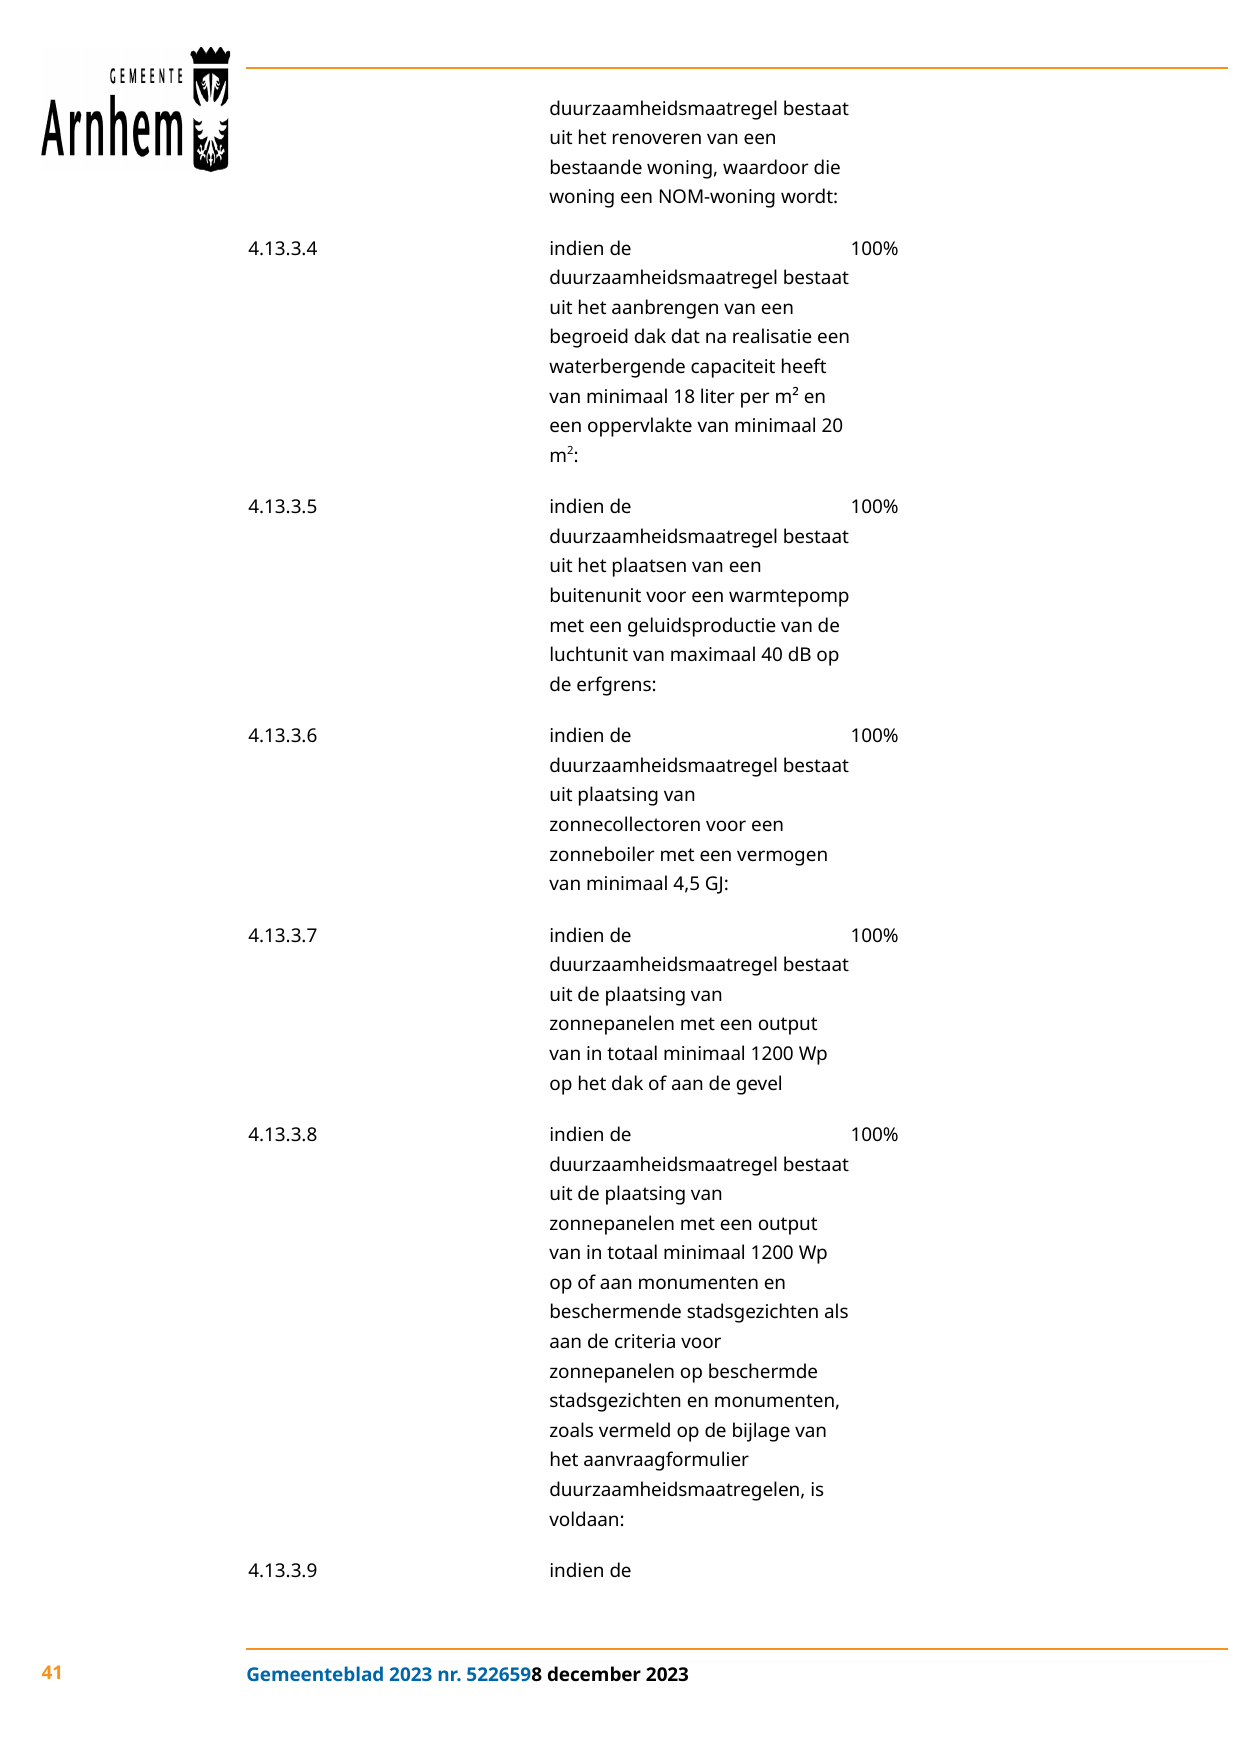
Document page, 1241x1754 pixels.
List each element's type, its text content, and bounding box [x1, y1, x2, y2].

table_cell [850, 209, 1152, 235]
table_cell [850, 1532, 1152, 1557]
table_cell 4.13.3.6 [248, 723, 549, 896]
table_cell indien de [549, 1557, 850, 1583]
table_cell [850, 896, 1152, 922]
table_cell indien de duurzaamheidsmaatregel bestaat uit de plaatsing van zonnepanelen met een output van in totaal minimaal 1200 Wp op het dak of aan de gevel [549, 922, 850, 1096]
table_cell [850, 1096, 1152, 1121]
table_cell 4.13.3.8 [248, 1121, 549, 1532]
table_cell [248, 209, 549, 235]
table_cell 100% [850, 235, 1152, 468]
table_cell [248, 468, 549, 493]
table_cell indien de duurzaamheidsmaatregel bestaat uit de plaatsing van zonnepanelen met een output van in totaal minimaal 1200 Wp op of aan monumenten en beschermende stadsgezichten als aan de criteria voor zonnepanelen op beschermde stadsgezichten en monumenten, zoals vermeld op de bijlage van het aanvraagformulier duurzaamheidsmaatregelen, is voldaan: [549, 1121, 850, 1532]
table_cell [850, 468, 1152, 493]
table_cell [549, 1096, 850, 1121]
table_cell duurzaamheidsmaatregel bestaat uit het renoveren van een bestaande woning, waardoor die woning een NOM-woning wordt: [549, 95, 850, 209]
table_cell [549, 697, 850, 722]
table_cell [850, 1557, 1152, 1583]
table_cell [549, 1532, 850, 1557]
table_cell [850, 95, 1152, 209]
table_cell 100% [850, 1121, 1152, 1532]
table_cell 4.13.3.9 [248, 1557, 549, 1583]
table_cell 4.13.3.7 [248, 922, 549, 1096]
table_cell 4.13.3.4 [248, 235, 549, 468]
table_cell indien de duurzaamheidsmaatregel bestaat uit plaatsing van zonnecollectoren voor een zonneboiler met een vermogen van minimaal 4,5 GJ: [549, 723, 850, 896]
table_cell indien de duurzaamheidsmaatregel bestaat uit het plaatsen van een buitenunit voor een warmtepomp met een geluidsproductie van de luchtunit van maximaal 40 dB op de erfgrens: [549, 494, 850, 697]
table_cell [549, 209, 850, 235]
table_cell [248, 896, 549, 922]
table_cell [248, 1532, 549, 1557]
table_cell 4.13.3.5 [248, 494, 549, 697]
table_cell indien de duurzaamheidsmaatregel bestaat uit het aanbrengen van een begroeid dak dat na realisatie een waterbergende capaciteit heeft van minimaal 18 liter per m² en een oppervlakte van minimaal 20 m2: [549, 235, 850, 468]
table_cell [248, 1096, 549, 1121]
table_cell 100% [850, 723, 1152, 896]
table_cell [248, 95, 549, 209]
table_cell [549, 468, 850, 493]
table_cell [248, 697, 549, 722]
table_cell [850, 697, 1152, 722]
picture [41, 47, 231, 172]
table_cell 100% [850, 922, 1152, 1096]
table_cell 100% [850, 494, 1152, 697]
table_cell [549, 896, 850, 922]
